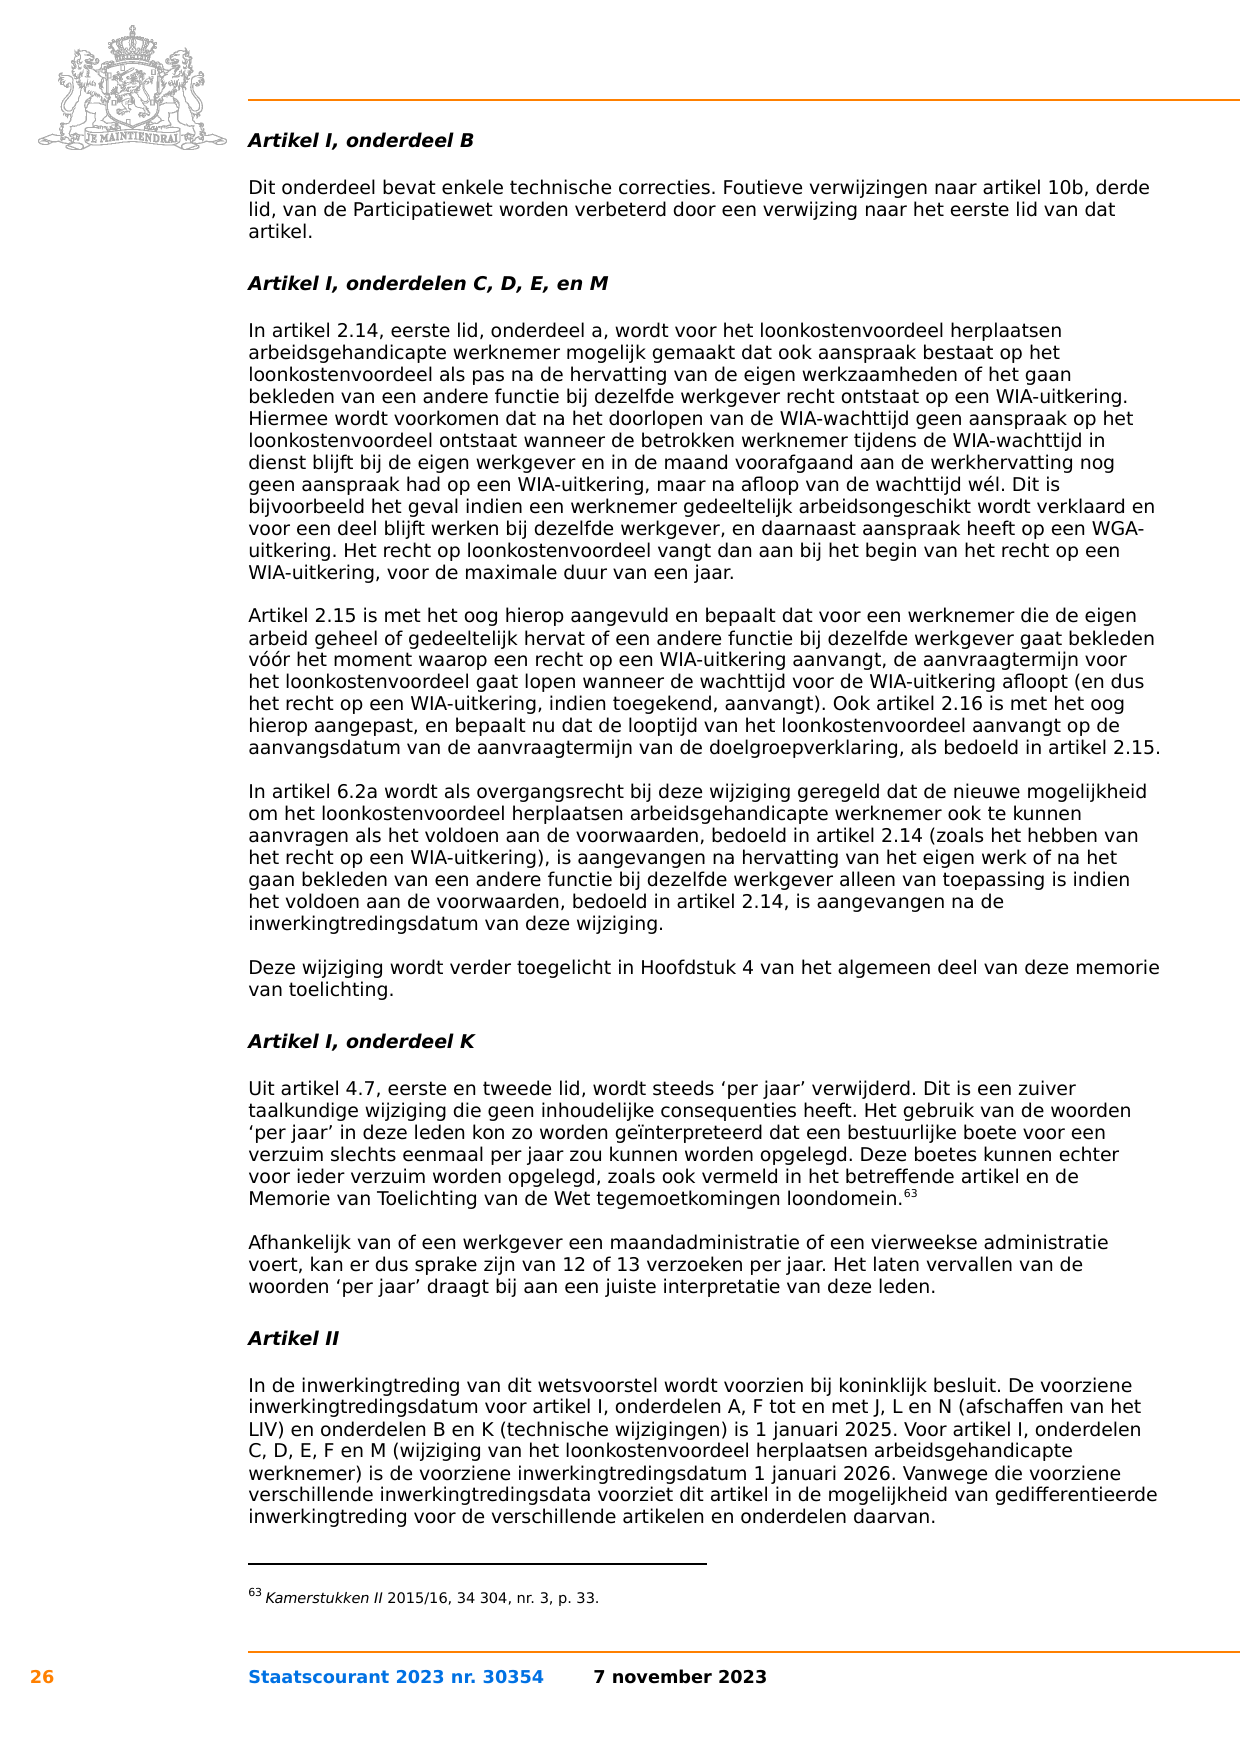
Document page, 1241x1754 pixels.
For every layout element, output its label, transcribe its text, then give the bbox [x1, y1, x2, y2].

subtitle Artikel I, onderdelen C, D, E, en M [248, 273, 1163, 295]
text In artikel 2.14, eerste lid, onderdeel a, wordt voor het loonkostenvoordeel herplaatsen arbeidsgehandicapte werknemer mogelijk gemaakt dat ook aanspraak bestaat op het loonkostenvoordeel als pas na de hervatting van de eigen werkzaamheden of het gaan bekleden van een andere functie bij dezelfde werkgever recht ontstaat op een WIA-uitkering. Hiermee wordt voorkomen dat na het doorlopen van de WIA-wachttijd geen aanspraak op het loonkostenvoordeel ontstaat wanneer de betrokken werknemer tijdens de WIA-wachttijd in dienst blijft bij de eigen werkgever en in de maand voorafgaand aan de werkhervatting nog geen aanspraak had op een WIA-uitkering, maar na afloop van de wachttijd wél. Dit is bijvoorbeeld het geval indien een werknemer gedeeltelijk arbeidsongeschikt wordt verklaard en voor een deel blijft werken bij dezelfde werkgever, en daarnaast aanspraak heeft op een WGA-uitkering. Het recht op loonkostenvoordeel vangt dan aan bij het begin van het recht op een WIA-uitkering, voor de maximale duur van een jaar. [248, 320, 1163, 583]
text Artikel 2.15 is met het oog hierop aangevuld en bepaalt dat voor een werknemer die de eigen arbeid geheel of gedeeltelijk hervat of een andere functie bij dezelfde werkgever gaat bekleden vóór het moment waarop een recht op een WIA-uitkering aanvangt, de aanvraagtermijn voor het loonkostenvoordeel gaat lopen wanneer de wachttijd voor de WIA-uitkering afloopt (en dus het recht op een WIA-uitkering, indien toegekend, aanvangt). Ook artikel 2.16 is met het oog hierop aangepast, en bepaalt nu dat de looptijd van het loonkostenvoordeel aanvangt op de aanvangsdatum van de aanvraagtermijn van de doelgroepverklaring, als bedoeld in artikel 2.15. [248, 605, 1163, 759]
text Deze wijziging wordt verder toegelicht in Hoofdstuk 4 van het algemeen deel van deze memorie van toelichting. [248, 957, 1163, 1001]
subtitle Artikel II [248, 1327, 1163, 1349]
subtitle Artikel I, onderdeel K [248, 1031, 1163, 1053]
subtitle Artikel I, onderdeel B [248, 130, 1163, 152]
text In de inwerkingtreding van dit wetsvoorstel wordt voorzien bij koninklijk besluit. De voorziene inwerkingtredingsdatum voor artikel I, onderdelen A, F tot en met J, L en N (afschaffen van het LIV) en onderdelen B en K (technische wijzigingen) is 1 januari 2025. Voor artikel I, onderdelen C, D, E, F en M (wijziging van het loonkostenvoordeel herplaatsen arbeidsgehandicapte werknemer) is de voorziene inwerkingtredingsdatum 1 januari 2026. Vanwege die voorziene verschillende inwerkingtredingsdata voorziet dit artikel in de mogelijkheid van gedifferentieerde inwerkingtreding voor de verschillende artikelen en onderdelen daarvan. [248, 1374, 1163, 1528]
text In artikel 6.2a wordt als overgangsrecht bij deze wijziging geregeld dat de nieuwe mogelijkheid om het loonkostenvoordeel herplaatsen arbeidsgehandicapte werknemer ook te kunnen aanvragen als het voldoen aan de voorwaarden, bedoeld in artikel 2.14 (zoals het hebben van het recht op een WIA-uitkering), is aangevangen na hervatting van het eigen werk of na het gaan bekleden van een andere functie bij dezelfde werkgever alleen van toepassing is indien het voldoen aan de voorwaarden, bedoeld in artikel 2.14, is aangevangen na de inwerkingtredingsdatum van deze wijziging. [248, 781, 1163, 935]
picture [38, 25, 227, 150]
text Kamerstukken II 2015/16, 34 304, nr. 3, p. 33. [248, 1586, 1163, 1608]
text Uit artikel 4.7, eerste en tweede lid, wordt steeds ‘per jaar’ verwijderd. Dit is een zuiver taalkundige wijziging die geen inhoudelijke consequenties heeft. Het gebruik van de woorden ‘per jaar’ in deze leden kon zo worden geïnterpreteerd dat een bestuurlijke boete voor een verzuim slechts eenmaal per jaar zou kunnen worden opgelegd. Deze boetes kunnen echter voor ieder verzuim worden opgelegd, zoals ook vermeld in het betreffende artikel en de Memorie van Toelichting van de Wet tegemoetkomingen loondomein. [248, 1078, 1163, 1210]
text Dit onderdeel bevat enkele technische correcties. Foutieve verwijzingen naar artikel 10b, derde lid, van de Participatiewet worden verbeterd door een verwijzing naar het eerste lid van dat artikel. [248, 177, 1163, 243]
text Afhankelijk van of een werkgever een maandadministratie of een vierweekse administratie voert, kan er dus sprake zijn van 12 of 13 verzoeken per jaar. Het laten vervallen van de woorden ‘per jaar’ draagt bij aan een juiste interpretatie van deze leden. [248, 1232, 1163, 1297]
